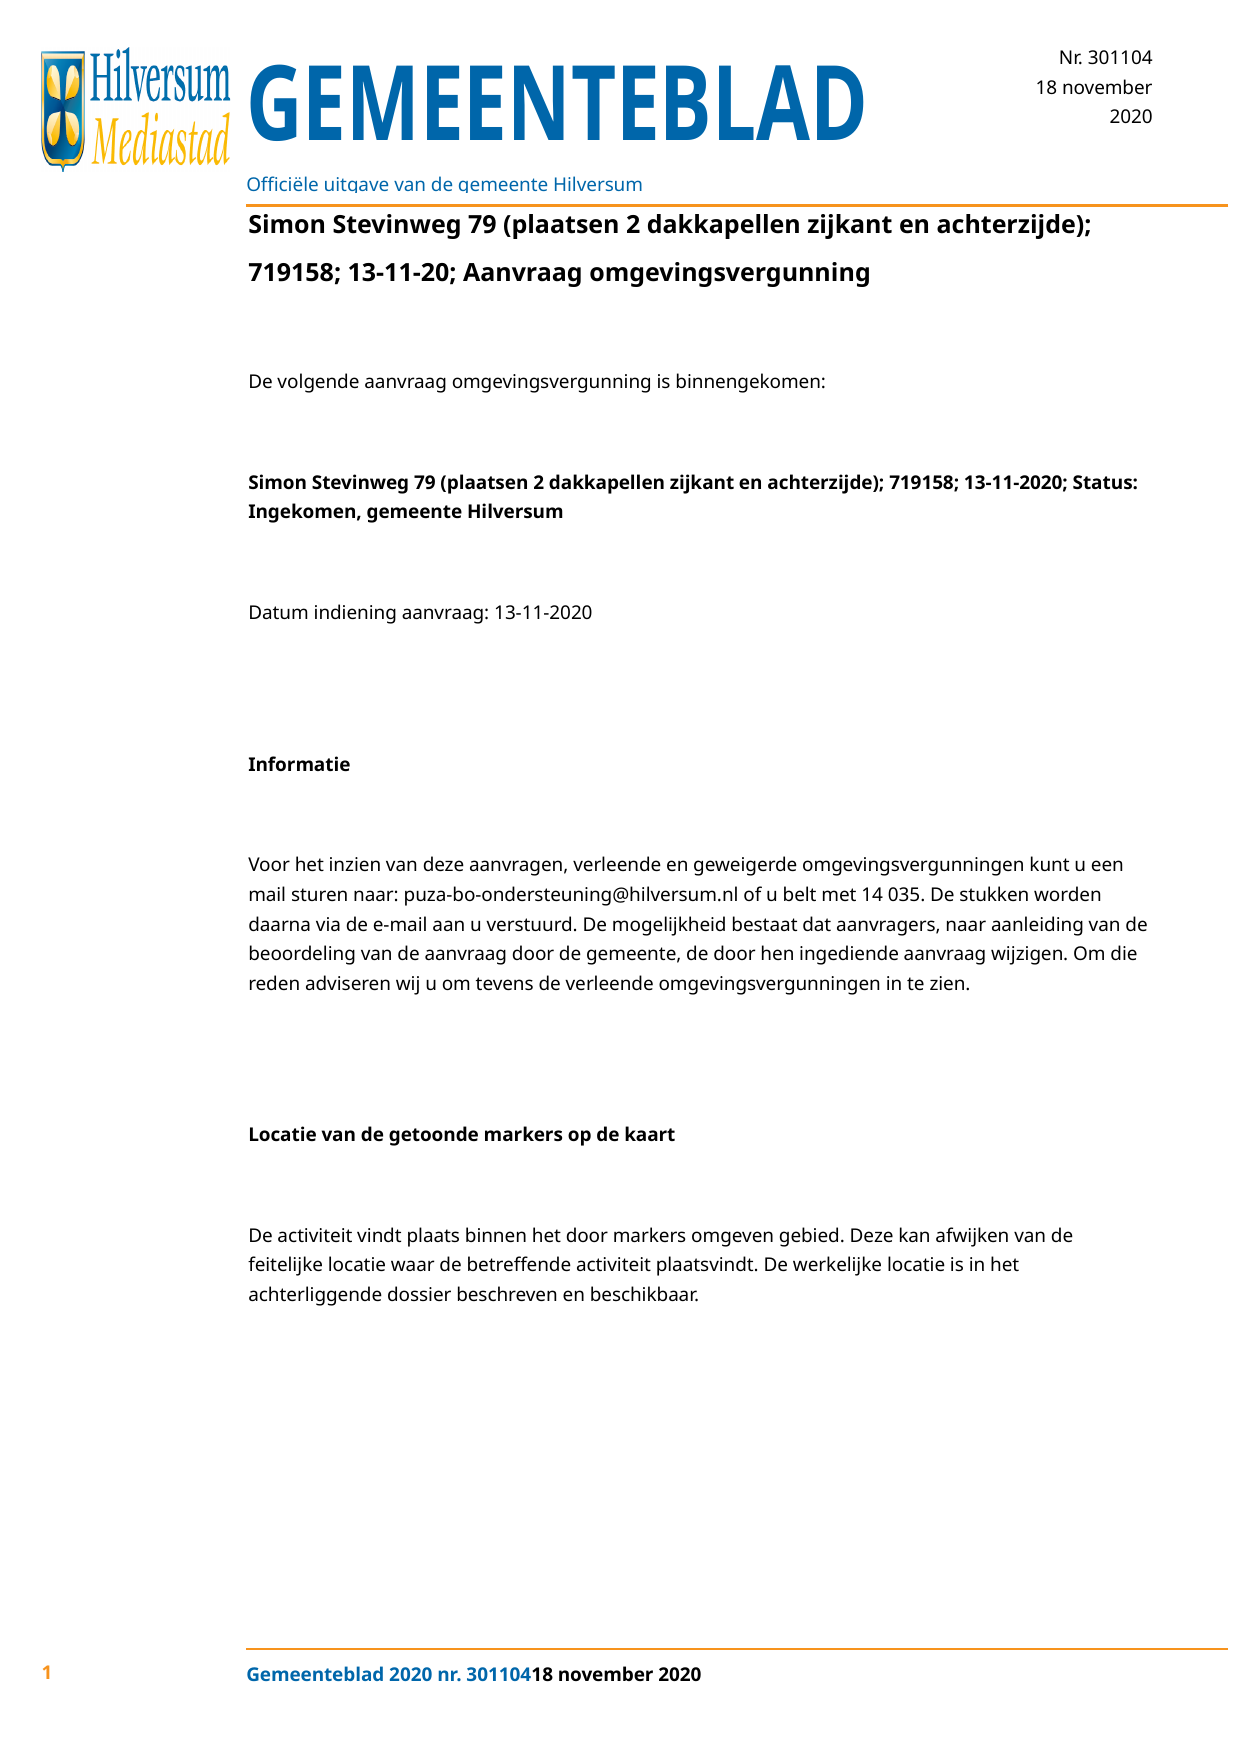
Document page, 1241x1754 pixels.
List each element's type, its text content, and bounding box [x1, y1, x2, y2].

text Locatie van de getoonde markers op de kaart [248, 1121, 1152, 1147]
text Informatie [248, 751, 1152, 777]
text Voor het inzien van deze aanvragen, verleende en geweigerde omgevingsvergunningen kunt u een mail sturen naar: puza-bo-ondersteuning@hilversum.nl of u belt met 14 035. De stukken worden daarna via de e-mail aan u verstuurd. De mogelijkheid bestaat dat aanvragers, naar aanleiding van de beoordeling van de aanvraag door de gemeente, de door hen ingediende aanvraag wijzigen. Om die reden adviseren wij u om tevens de verleende omgevingsvergunningen in te zien. [248, 852, 1152, 996]
picture [41, 47, 231, 172]
text Simon Stevinweg 79 (plaatsen 2 dakkapellen zijkant en achterzijde); 719158; 13-11-2020; Status: Ingekomen, gemeente Hilversum [248, 469, 1152, 524]
text Simon Stevinweg 79 (plaatsen 2 dakkapellen zijkant en achterzijde); 719158; 13-11-20; Aanvraag omgevingsvergunning [248, 207, 1152, 288]
text De activiteit vindt plaats binnen het door markers omgeven gebied. Deze kan afwijken van de feitelijke locatie waar de betreffende activiteit plaatsvindt. De werkelijke locatie is in het achterliggende dossier beschreven en beschikbaar. [248, 1222, 1152, 1307]
text Datum indiening aanvraag: 13-11-2020 [248, 599, 1152, 625]
text De volgende aanvraag omgevingsvergunning is binnengekomen: [248, 368, 1152, 394]
